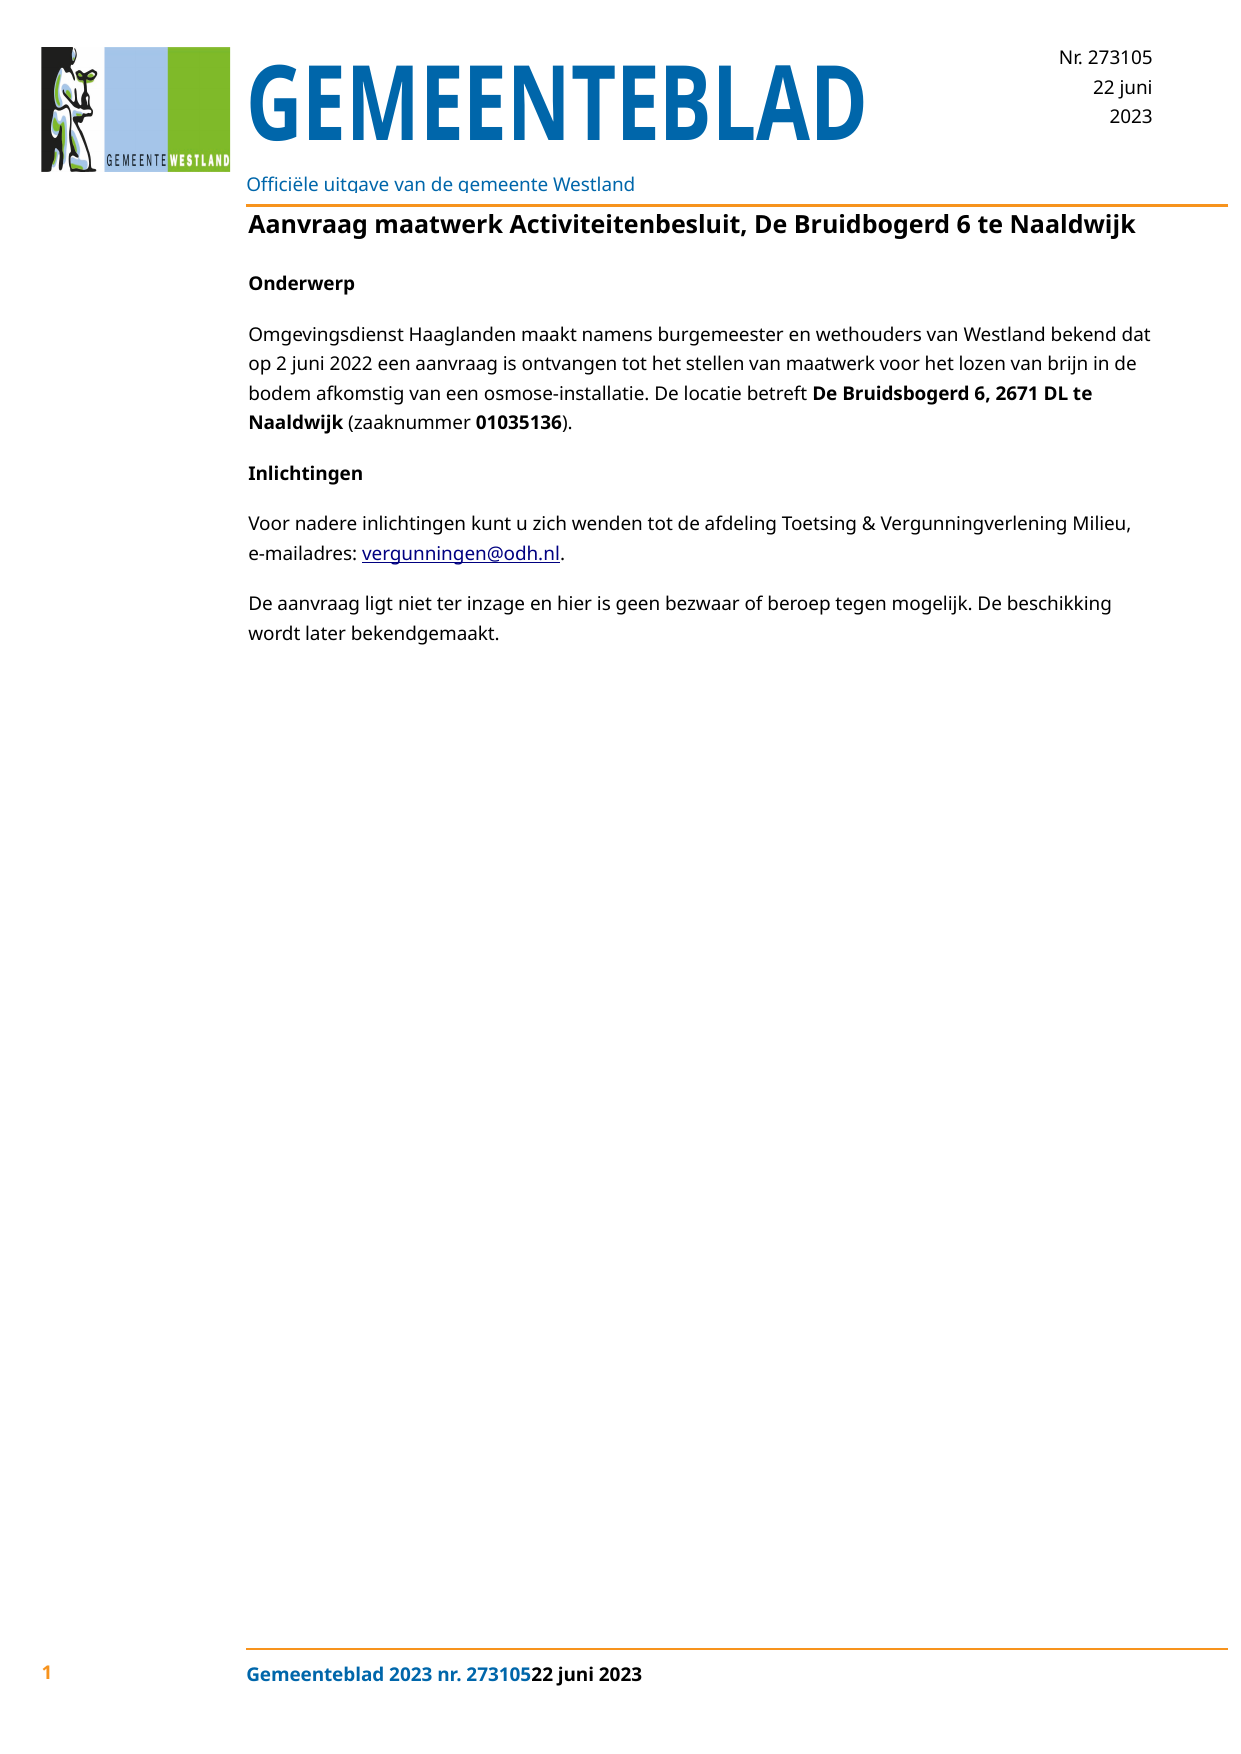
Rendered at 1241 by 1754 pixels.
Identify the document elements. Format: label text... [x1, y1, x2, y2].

text Inlichtingen [248, 460, 1152, 486]
text Aanvraag maatwerk Activiteitenbesluit, De Bruidbogerd 6 te Naaldwijk [248, 207, 1152, 241]
picture [41, 47, 231, 172]
text De aanvraag ligt niet ter inzage en hier is geen bezwaar of beroep tegen mogelijk. De beschikking wordt later bekendgemaakt. [248, 590, 1152, 646]
text Voor nadere inlichtingen kunt u zich wenden tot de afdeling Toetsing & Vergunningverlening Milieu, e-mailadres: vergunningen@odh.nl. [248, 510, 1152, 566]
text Onderwerp [248, 270, 1152, 296]
text Omgevingsdienst Haaglanden maakt namens burgemeester en wethouders van Westland bekend dat op 2 juni 2022 een aanvraag is ontvangen tot het stellen van maatwerk voor het lozen van brijn in de bodem afkomstig van een osmose-installatie. De locatie betreft De Bruidsbogerd 6, 2671 DL te Naaldwijk (zaaknummer 01035136). [248, 321, 1152, 435]
